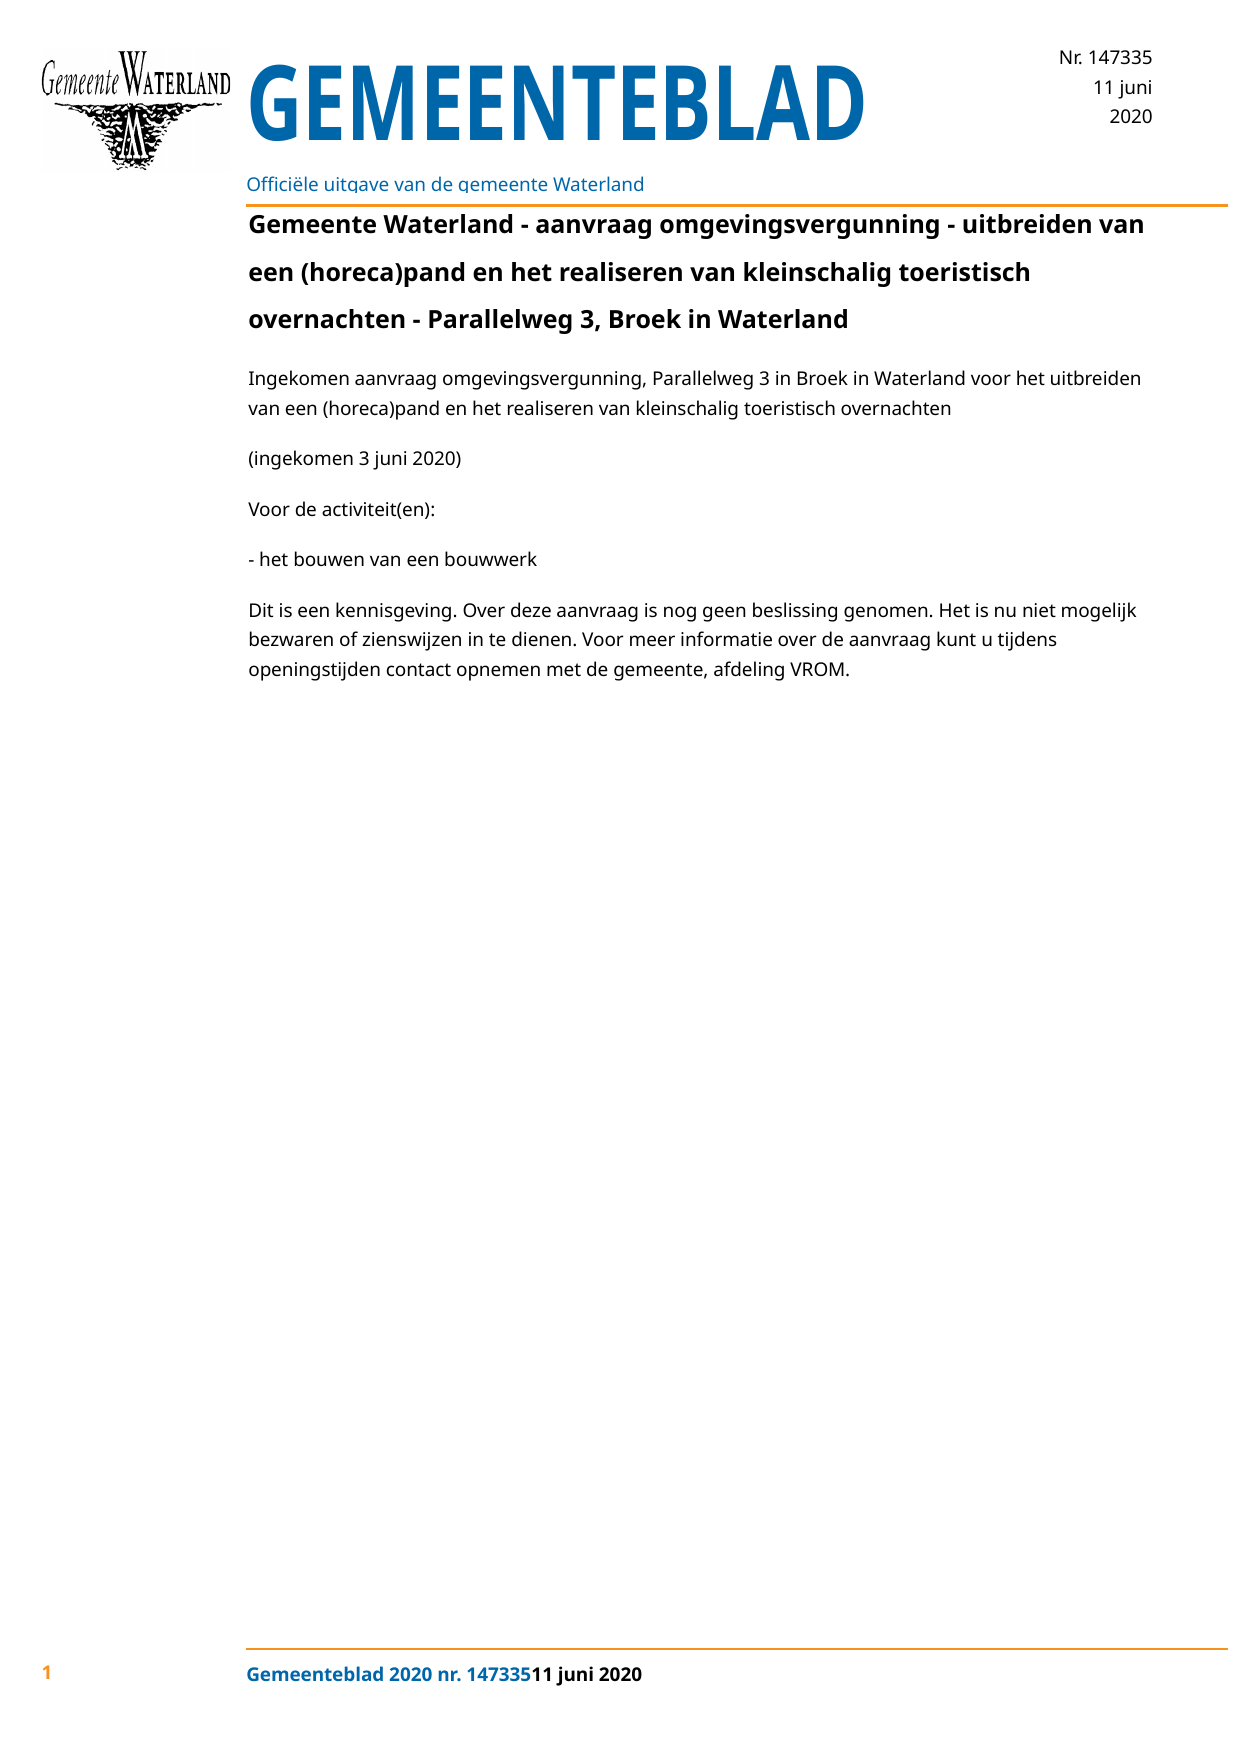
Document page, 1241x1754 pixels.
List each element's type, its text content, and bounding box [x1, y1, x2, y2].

text Dit is een kennisgeving. Over deze aanvraag is nog geen beslissing genomen. Het is nu niet mogelijk bezwaren of zienswijzen in te dienen. Voor meer informatie over de aanvraag kunt u tijdens openingstijden contact opnemen met de gemeente, afdeling VROM. [248, 597, 1152, 682]
text Voor de activiteit(en): [248, 496, 1152, 522]
text - het bouwen van een bouwwerk [248, 546, 1152, 572]
text (ingekomen 3 juni 2020) [248, 446, 1152, 471]
text Gemeente Waterland - aanvraag omgevingsvergunning - uitbreiden van een (horeca)pand en het realiseren van kleinschalig toeristisch overnachten - Parallelweg 3, Broek in Waterland [248, 207, 1152, 336]
picture [41, 47, 231, 172]
text Ingekomen aanvraag omgevingsvergunning, Parallelweg 3 in Broek in Waterland voor het uitbreiden van een (horeca)pand en het realiseren van kleinschalig toeristisch overnachten [248, 366, 1152, 421]
